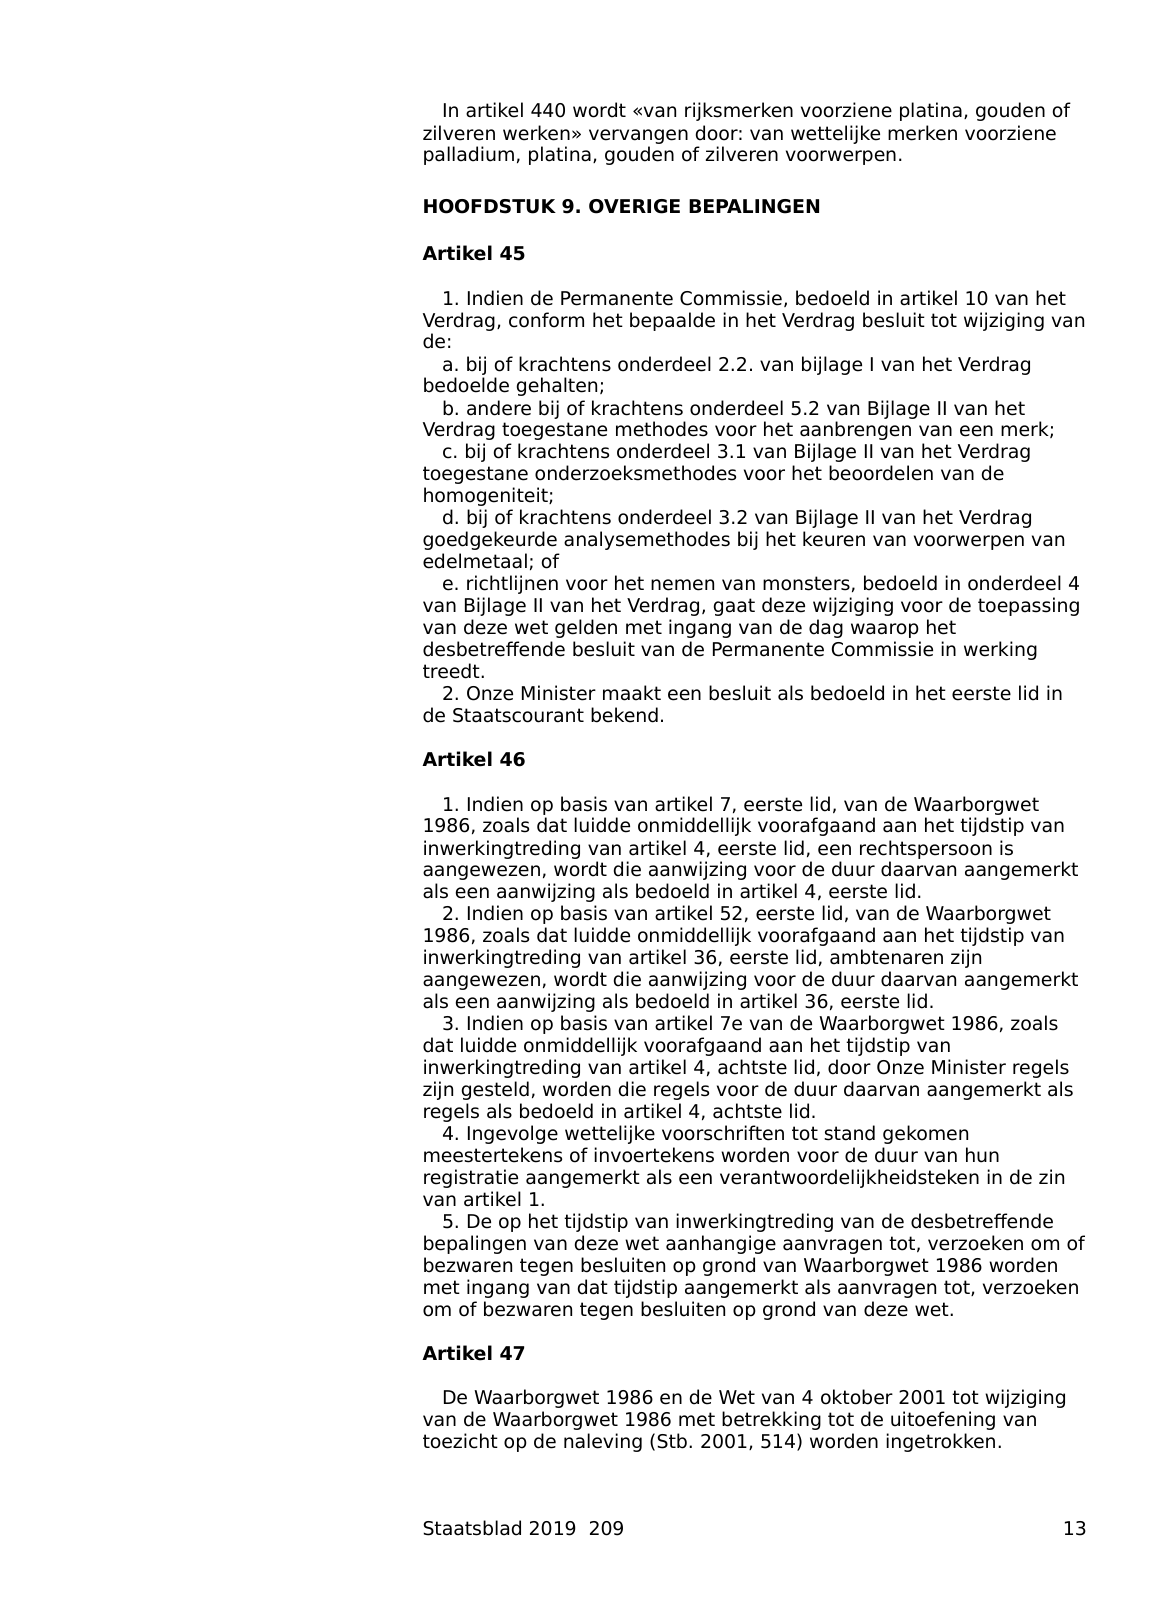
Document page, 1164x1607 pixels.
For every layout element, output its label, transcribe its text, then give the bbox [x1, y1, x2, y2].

text 2. Onze Minister maakt een besluit als bedoeld in het eerste lid in de Staatscourant bekend. [422, 683, 1087, 727]
subtitle HOOFDSTUK 9. OVERIGE BEPALINGEN [422, 196, 1087, 218]
text In artikel 440 wordt «van rijksmerken voorziene platina, gouden of zilveren werken» vervangen door: van wettelijke merken voorziene palladium, platina, gouden of zilveren voorwerpen. [422, 100, 1087, 166]
text 4. Ingevolge wettelijke voorschriften tot stand gekomen meestertekens of invoertekens worden voor de duur van hun registratie aangemerkt als een verantwoordelijkheidsteken in de zin van artikel 1. [422, 1123, 1087, 1211]
text 1. Indien op basis van artikel 7, eerste lid, van de Waarborgwet 1986, zoals dat luidde onmiddellijk voorafgaand aan het tijdstip van inwerkingtreding van artikel 4, eerste lid, een rechtspersoon is aangewezen, wordt die aanwijzing voor de duur daarvan aangemerkt als een aanwijzing als bedoeld in artikel 4, eerste lid. [422, 793, 1087, 903]
text d. bij of krachtens onderdeel 3.2 van Bijlage II van het Verdrag goedgekeurde analysemethodes bij het keuren van voorwerpen van edelmetaal; of [422, 507, 1087, 573]
subtitle Artikel 45 [422, 243, 1087, 265]
text 1. Indien de Permanente Commissie, bedoeld in artikel 10 van het Verdrag, conform het bepaalde in het Verdrag besluit tot wijziging van de: [422, 287, 1087, 353]
subtitle Artikel 47 [422, 1343, 1087, 1365]
text a. bij of krachtens onderdeel 2.2. van bijlage I van het Verdrag bedoelde gehalten; [422, 353, 1087, 397]
text e. richtlijnen voor het nemen van monsters, bedoeld in onderdeel 4 van Bijlage II van het Verdrag, gaat deze wijziging voor de toepassing van deze wet gelden met ingang van de dag waarop het desbetreffende besluit van de Permanente Commissie in werking treedt. [422, 573, 1087, 683]
text b. andere bij of krachtens onderdeel 5.2 van Bijlage II van het Verdrag toegestane methodes voor het aanbrengen van een merk; [422, 397, 1087, 441]
text c. bij of krachtens onderdeel 3.1 van Bijlage II van het Verdrag toegestane onderzoeksmethodes voor het beoordelen van de homogeniteit; [422, 441, 1087, 507]
text 5. De op het tijdstip van inwerkingtreding van de desbetreffende bepalingen van deze wet aanhangige aanvragen tot, verzoeken om of bezwaren tegen besluiten op grond van Waarborgwet 1986 worden met ingang van dat tijdstip aangemerkt als aanvragen tot, verzoeken om of bezwaren tegen besluiten op grond van deze wet. [422, 1211, 1087, 1321]
text 3. Indien op basis van artikel 7e van de Waarborgwet 1986, zoals dat luidde onmiddellijk voorafgaand aan het tijdstip van inwerkingtreding van artikel 4, achtste lid, door Onze Minister regels zijn gesteld, worden die regels voor de duur daarvan aangemerkt als regels als bedoeld in artikel 4, achtste lid. [422, 1013, 1087, 1123]
text De Waarborgwet 1986 en de Wet van 4 oktober 2001 tot wijziging van de Waarborgwet 1986 met betrekking tot de uitoefening van toezicht op de naleving (Stb. 2001, 514) worden ingetrokken. [422, 1387, 1087, 1453]
subtitle Artikel 46 [422, 749, 1087, 771]
text 2. Indien op basis van artikel 52, eerste lid, van de Waarborgwet 1986, zoals dat luidde onmiddellijk voorafgaand aan het tijdstip van inwerkingtreding van artikel 36, eerste lid, ambtenaren zijn aangewezen, wordt die aanwijzing voor de duur daarvan aangemerkt als een aanwijzing als bedoeld in artikel 36, eerste lid. [422, 903, 1087, 1013]
